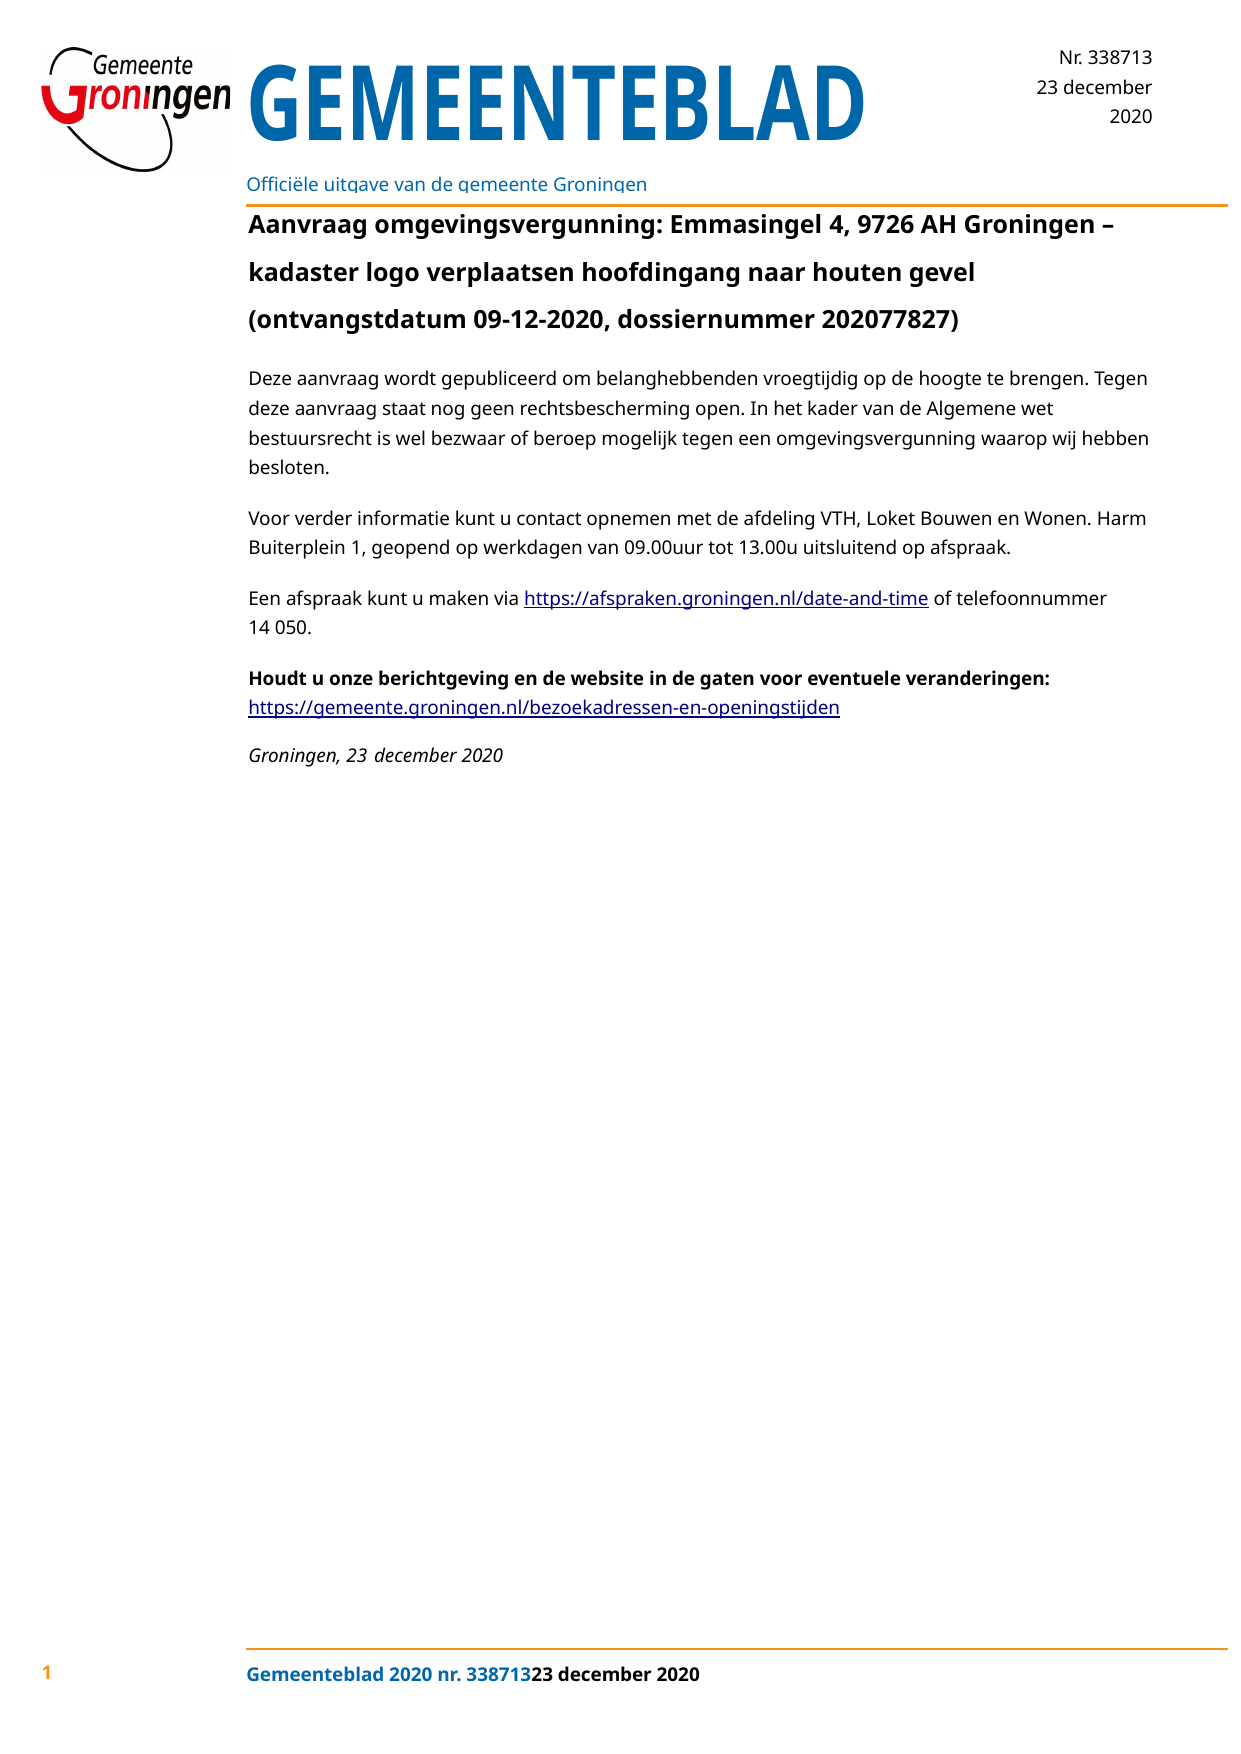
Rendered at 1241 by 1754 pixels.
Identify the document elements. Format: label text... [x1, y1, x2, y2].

text Aanvraag omgevingsvergunning: Emmasingel 4, 9726 AH Groningen – kadaster logo verplaatsen hoofdingang naar houten gevel (ontvangstdatum 09-12-2020, dossiernummer 202077827) [248, 207, 1152, 336]
text Houdt u onze berichtgeving en de website in de gaten voor eventuele veranderingen: https://gemeente.groningen.nl/bezoekadressen-en-openingstijden [248, 665, 1152, 720]
text Groningen, 23 december 2020 [248, 742, 1152, 768]
text Deze aanvraag wordt gepubliceerd om belanghebbenden vroegtijdig op de hoogte te brengen. Tegen deze aanvraag staat nog geen rechtsbescherming open. In het kader van de Algemene wet bestuursrecht is wel bezwaar of beroep mogelijk tegen een omgevingsvergunning waarop wij hebben besloten. [248, 366, 1152, 480]
text Voor verder informatie kunt u contact opnemen met de afdeling VTH, Loket Bouwen en Wonen. Harm Buiterplein 1, geopend op werkdagen van 09.00uur tot 13.00u uitsluitend op afspraak. [248, 505, 1152, 560]
text Een afspraak kunt u maken via https://afspraken.groningen.nl/date-and-time of telefoonnummer 14 050. [248, 585, 1152, 640]
picture [41, 47, 231, 172]
